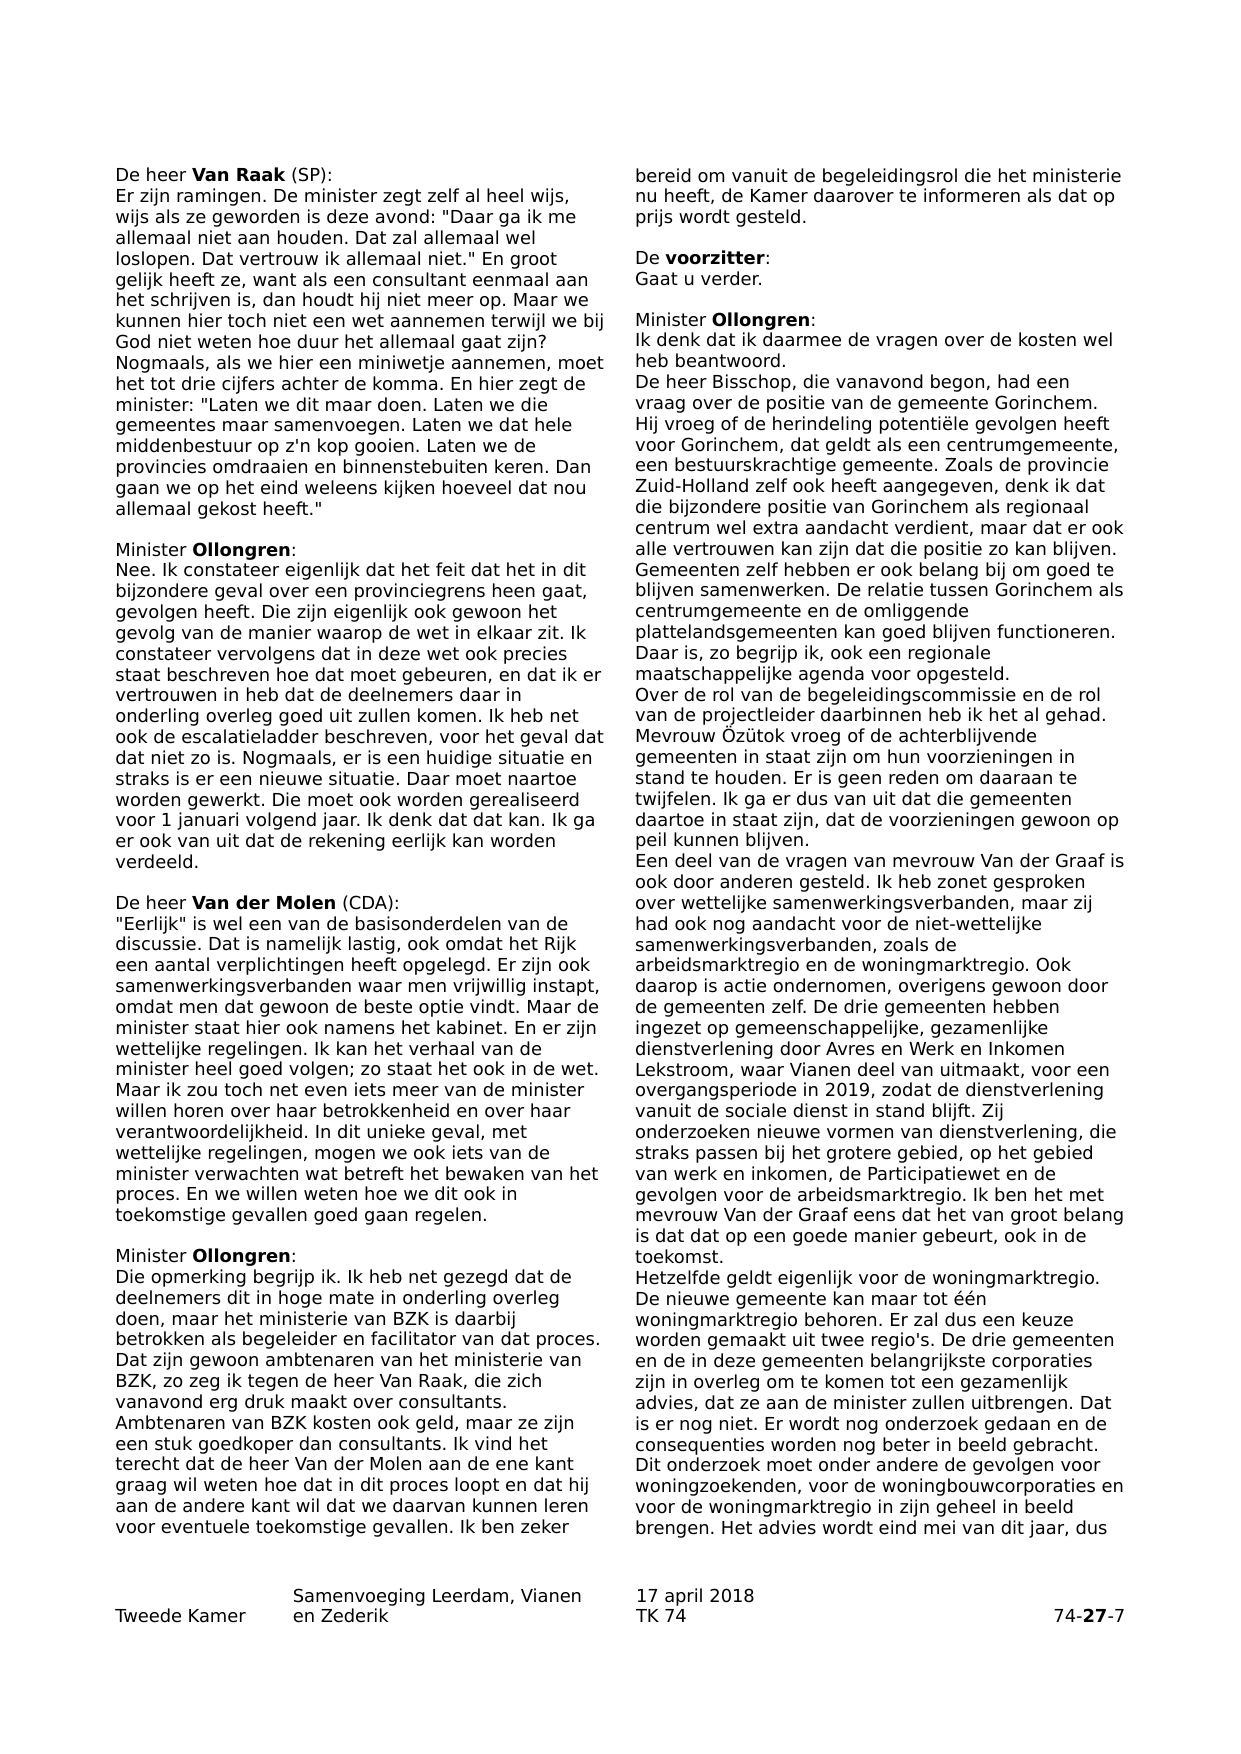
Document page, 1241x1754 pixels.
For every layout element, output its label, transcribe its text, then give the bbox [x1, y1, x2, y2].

text Ik denk dat ik daarmee de vragen over de kosten wel heb beantwoord. [635, 330, 1125, 372]
text bereid om vanuit de begeleidingsrol die het ministerie nu heeft, de Kamer daarover te informeren als dat op prijs wordt gesteld. [635, 165, 1125, 228]
text Die opmerking begrijp ik. Ik heb net gezegd dat de deelnemers dit in hoge mate in onderling overleg doen, maar het ministerie van BZK is daarbij betrokken als begeleider en facilitator van dat proces. Dat zijn gewoon ambtenaren van het ministerie van BZK, zo zeg ik tegen de heer Van Raak, die zich vanavond erg druk maakt over consultants. Ambtenaren van BZK kosten ook geld, maar ze zijn een stuk goedkoper dan consultants. Ik vind het terecht dat de heer Van der Molen aan de ene kant graag wil weten hoe dat in dit proces loopt en dat hij aan de andere kant wil dat we daarvan kunnen leren voor eventuele toekomstige gevallen. Ik ben zeker [115, 1267, 605, 1537]
text Minister Ollongren: [115, 539, 605, 560]
text Een deel van de vragen van mevrouw Van der Graaf is ook door anderen gesteld. Ik heb zonet gesproken over wettelijke samenwerkingsverbanden, maar zij had ook nog aandacht voor de niet-wettelijke samenwerkingsverbanden, zoals de arbeidsmarktregio en de woningmarktregio. Ook daarop is actie ondernomen, overigens gewoon door de gemeenten zelf. De drie gemeenten hebben ingezet op gemeenschappelijke, gezamenlijke dienstverlening door Avres en Werk en Inkomen Lekstroom, waar Vianen deel van uitmaakt, voor een overgangsperiode in 2019, zodat de dienstverlening vanuit de sociale dienst in stand blijft. Zij onderzoeken nieuwe vormen van dienstverlening, die straks passen bij het grotere gebied, op het gebied van werk en inkomen, de Participatiewet en de gevolgen voor de arbeidsmarktregio. Ik ben het met mevrouw Van der Graaf eens dat het van groot belang is dat dat op een goede manier gebeurt, ook in de toekomst. [635, 851, 1125, 1268]
text Mevrouw Özütok vroeg of de achterblijvende gemeenten in staat zijn om hun voorzieningen in stand te houden. Er is geen reden om daaraan te twijfelen. Ik ga er dus van uit dat die gemeenten daartoe in staat zijn, dat de voorzieningen gewoon op peil kunnen blijven. [635, 726, 1125, 851]
text De heer Van der Molen (CDA): [115, 893, 605, 913]
text Over de rol van de begeleidingscommissie en de rol van de projectleider daarbinnen heb ik het al gehad. [635, 684, 1125, 726]
text Minister Ollongren: [115, 1246, 605, 1267]
text Hetzelfde geldt eigenlijk voor de woningmarktregio. De nieuwe gemeente kan maar tot één woningmarktregio behoren. Er zal dus een keuze worden gemaakt uit twee regio's. De drie gemeenten en de in deze gemeenten belangrijkste corporaties zijn in overleg om te komen tot een gezamenlijk advies, dat ze aan de minister zullen uitbrengen. Dat is er nog niet. Er wordt nog onderzoek gedaan en de consequenties worden nog beter in beeld gebracht. Dit onderzoek moet onder andere de gevolgen voor woningzoekenden, voor de woningbouwcorporaties en voor de woningmarktregio in zijn geheel in beeld brengen. Het advies wordt eind mei van dit jaar, dus [635, 1268, 1125, 1538]
text De voorzitter: [635, 248, 1125, 268]
text Minister Ollongren: [635, 309, 1125, 330]
text Gaat u verder. [635, 268, 1125, 289]
text De heer Bisschop, die vanavond begon, had een vraag over de positie van de gemeente Gorinchem. Hij vroeg of de herindeling potentiële gevolgen heeft voor Gorinchem, dat geldt als een centrumgemeente, een bestuurskrachtige gemeente. Zoals de provincie Zuid-Holland zelf ook heeft aangegeven, denk ik dat die bijzondere positie van Gorinchem als regionaal centrum wel extra aandacht verdient, maar dat er ook alle vertrouwen kan zijn dat die positie zo kan blijven. Gemeenten zelf hebben er ook belang bij om goed te blijven samenwerken. De relatie tussen Gorinchem als centrumgemeente en de omliggende plattelandsgemeenten kan goed blijven functioneren. Daar is, zo begrijp ik, ook een regionale maatschappelijke agenda voor opgesteld. [635, 372, 1125, 684]
text Er zijn ramingen. De minister zegt zelf al heel wijs, wijs als ze geworden is deze avond: "Daar ga ik me allemaal niet aan houden. Dat zal allemaal wel loslopen. Dat vertrouw ik allemaal niet." En groot gelijk heeft ze, want als een consultant eenmaal aan het schrijven is, dan houdt hij niet meer op. Maar we kunnen hier toch niet een wet aannemen terwijl we bij God niet weten hoe duur het allemaal gaat zijn? Nogmaals, als we hier een miniwetje aannemen, moet het tot drie cijfers achter de komma. En hier zegt de minister: "Laten we dit maar doen. Laten we die gemeentes maar samenvoegen. Laten we dat hele middenbestuur op z'n kop gooien. Laten we de provincies omdraaien en binnenstebuiten keren. Dan gaan we op het eind weleens kijken hoeveel dat nou allemaal gekost heeft." [115, 186, 605, 519]
text De heer Van Raak (SP): [115, 165, 605, 186]
text "Eerlijk" is wel een van de basisonderdelen van de discussie. Dat is namelijk lastig, ook omdat het Rijk een aantal verplichtingen heeft opgelegd. Er zijn ook samenwerkingsverbanden waar men vrijwillig instapt, omdat men dat gewoon de beste optie vindt. Maar de minister staat hier ook namens het kabinet. En er zijn wettelijke regelingen. Ik kan het verhaal van de minister heel goed volgen; zo staat het ook in de wet. Maar ik zou toch net even iets meer van de minister willen horen over haar betrokkenheid en over haar verantwoordelijkheid. In dit unieke geval, met wettelijke regelingen, mogen we ook iets van de minister verwachten wat betreft het bewaken van het proces. En we willen weten hoe we dit ook in toekomstige gevallen goed gaan regelen. [115, 913, 605, 1226]
text Nee. Ik constateer eigenlijk dat het feit dat het in dit bijzondere geval over een provinciegrens heen gaat, gevolgen heeft. Die zijn eigenlijk ook gewoon het gevolg van de manier waarop de wet in elkaar zit. Ik constateer vervolgens dat in deze wet ook precies staat beschreven hoe dat moet gebeuren, en dat ik er vertrouwen in heb dat de deelnemers daar in onderling overleg goed uit zullen komen. Ik heb net ook de escalatieladder beschreven, voor het geval dat dat niet zo is. Nogmaals, er is een huidige situatie en straks is er een nieuwe situatie. Daar moet naartoe worden gewerkt. Die moet ook worden gerealiseerd voor 1 januari volgend jaar. Ik denk dat dat kan. Ik ga er ook van uit dat de rekening eerlijk kan worden verdeeld. [115, 560, 605, 873]
